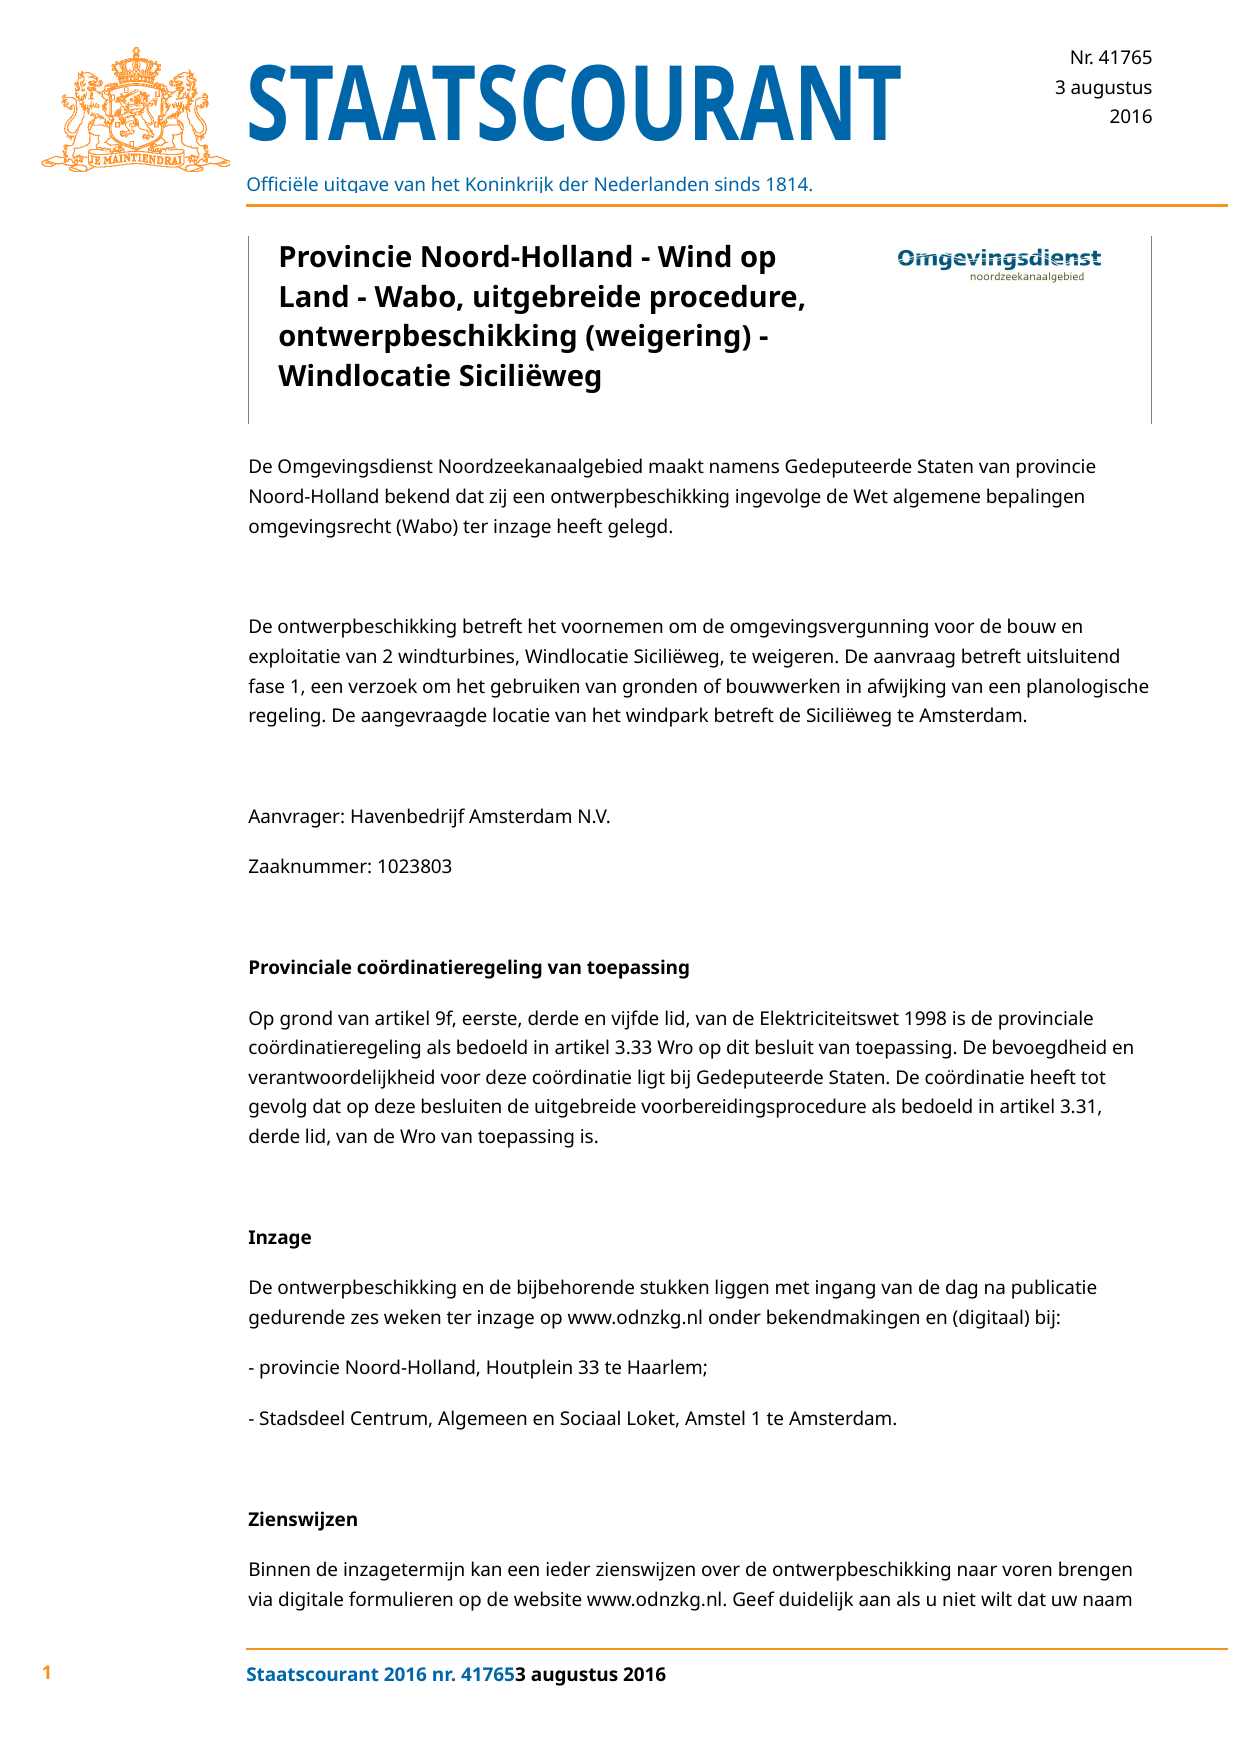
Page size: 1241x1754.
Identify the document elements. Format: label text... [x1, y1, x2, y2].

text Zaaknummer: 1023803 [248, 854, 1152, 879]
text - Stadsdeel Centrum, Algemeen en Sociaal Loket, Amstel 1 te Amsterdam. [248, 1405, 1152, 1431]
text Binnen de inzagetermijn kan een ieder zienswijzen over de ontwerpbeschikking naar voren brengen via digitale formulieren op de website www.odnzkg.nl. Geef duidelijk aan als u niet wilt dat uw naam [248, 1556, 1152, 1611]
text Op grond van artikel 9f, eerste, derde en vijfde lid, van de Elektriciteitswet 1998 is de provinciale coördinatieregeling als bedoeld in artikel 3.33 Wro op dit besluit van toepassing. De bevoegdheid en verantwoordelijkheid voor deze coördinatie ligt bij Gedeputeerde Staten. De coördinatie heeft tot gevolg dat op deze besluiten de uitgebreide voorbereidingsprocedure als bedoeld in artikel 3.31, derde lid, van de Wro van toepassing is. [248, 1005, 1152, 1149]
picture [41, 47, 231, 172]
text Provinciale coördinatieregeling van toepassing [248, 954, 1152, 980]
table_header [850, 236, 1151, 424]
text Inzage [248, 1224, 1152, 1250]
text De ontwerpbeschikking en de bijbehorende stukken liggen met ingang van de dag na publicatie gedurende zes weken ter inzage op www.odnzkg.nl onder bekendmakingen en (digitaal) bij: [248, 1274, 1152, 1330]
text - provincie Noord-Holland, Houtplein 33 te Haarlem; [248, 1354, 1152, 1380]
text De ontwerpbeschikking betreft het voornemen om de omgevingsvergunning voor de bouw en exploitatie van 2 windturbines, Windlocatie Siciliëweg, te weigeren. De aanvraag betreft uitsluitend fase 1, een verzoek om het gebruiken van gronden of bouwwerken in afwijking van een planologische regeling. De aangevraagde locatie van het windpark betreft de Siciliëweg te Amsterdam. [248, 614, 1152, 728]
text De Omgevingsdienst Noordzeekanaalgebied maakt namens Gedeputeerde Staten van provincie Noord-Holland bekend dat zij een ontwerpbeschikking ingevolge de Wet algemene bepalingen omgevingsrecht (Wabo) ter inzage heeft gelegd. [248, 454, 1152, 538]
text Aanvrager: Havenbedrijf Amsterdam N.V. [248, 803, 1152, 829]
text Zienswijzen [248, 1506, 1152, 1531]
picture [882, 236, 1119, 300]
table_header Provincie Noord-Holland - Wind op Land - Wabo, uitgebreide procedure, ontwerpbeschikking (weigering) - Windlocatie Siciliëweg [249, 236, 850, 424]
